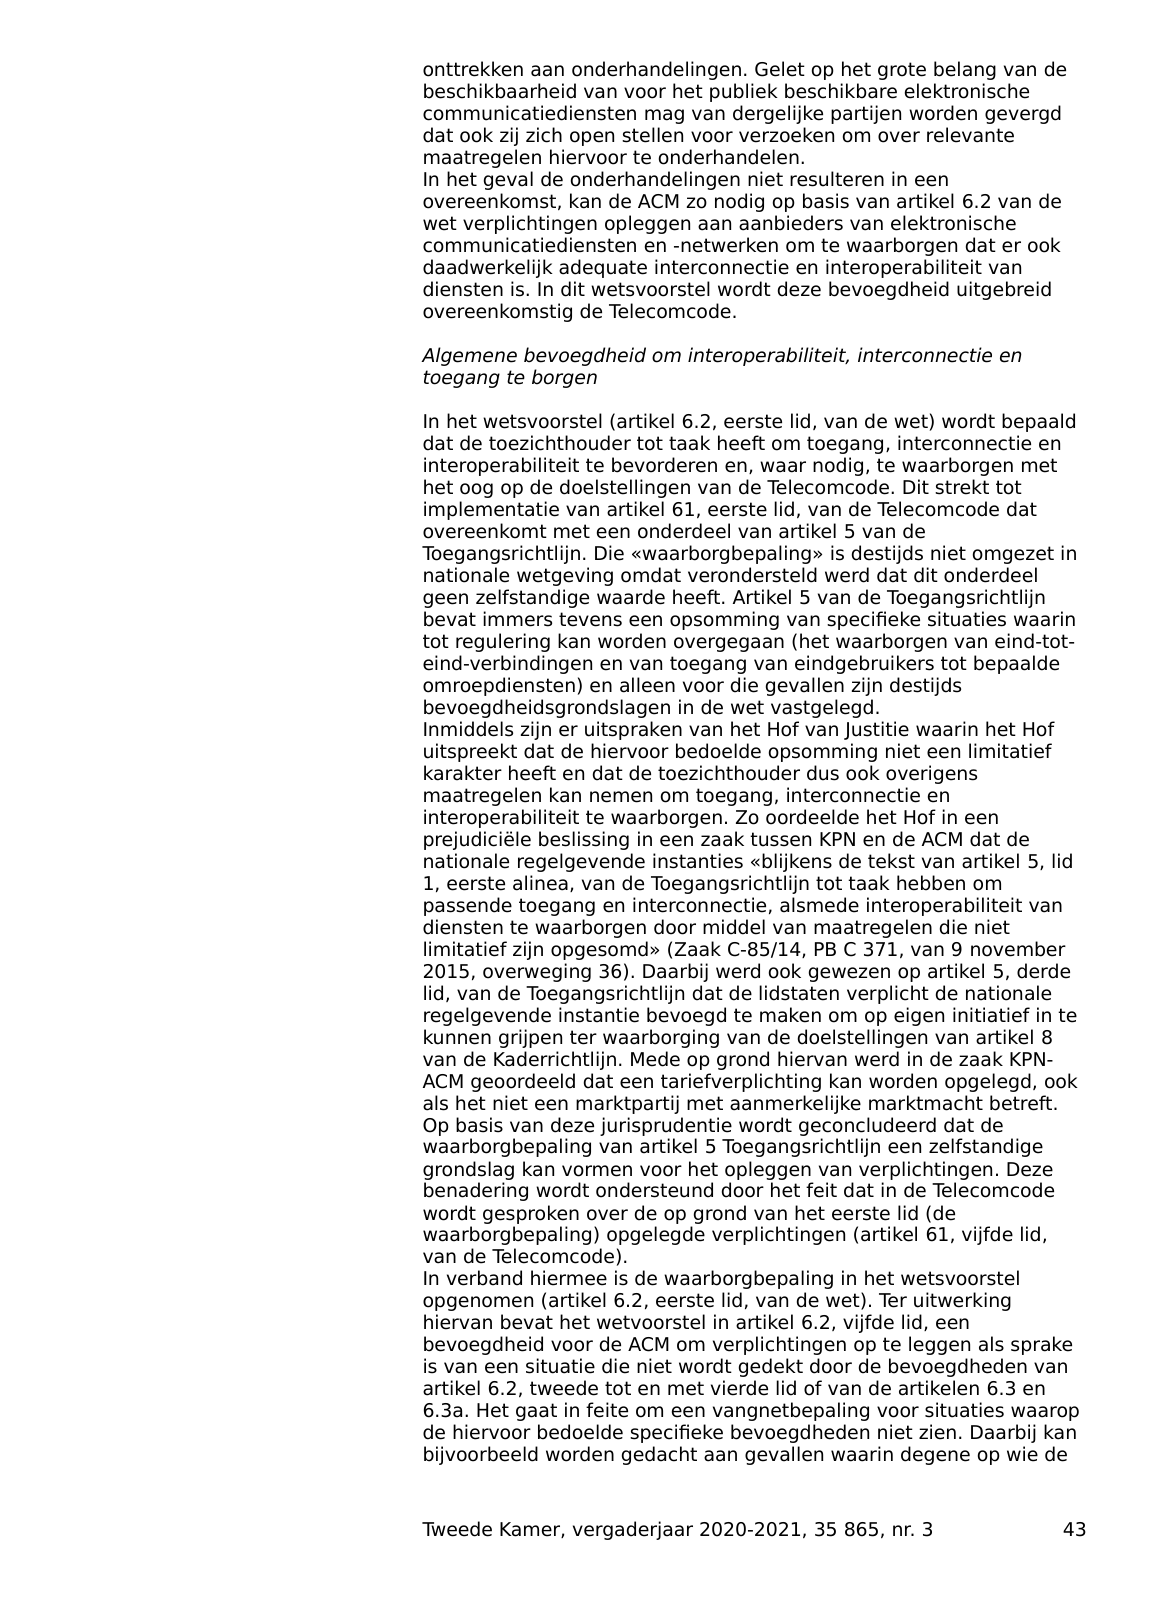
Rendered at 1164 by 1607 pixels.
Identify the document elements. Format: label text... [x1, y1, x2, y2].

text In het wetsvoorstel (artikel 6.2, eerste lid, van de wet) wordt bepaald dat de toezichthouder tot taak heeft om toegang, interconnectie en interoperabiliteit te bevorderen en, waar nodig, te waarborgen met het oog op de doelstellingen van de Telecomcode. Dit strekt tot implementatie van artikel 61, eerste lid, van de Telecomcode dat overeenkomt met een onderdeel van artikel 5 van de Toegangsrichtlijn. Die «waarborgbepaling» is destijds niet omgezet in nationale wetgeving omdat verondersteld werd dat dit onderdeel geen zelfstandige waarde heeft. Artikel 5 van de Toegangsrichtlijn bevat immers tevens een opsomming van specifieke situaties waarin tot regulering kan worden overgegaan (het waarborgen van eind-tot-eind-verbindingen en van toegang van eindgebruikers tot bepaalde omroepdiensten) en alleen voor die gevallen zijn destijds bevoegdheidsgrondslagen in de wet vastgelegd. [422, 411, 1087, 719]
text onttrekken aan onderhandelingen. Gelet op het grote belang van de beschikbaarheid van voor het publiek beschikbare elektronische communicatiediensten mag van dergelijke partijen worden gevergd dat ook zij zich open stellen voor verzoeken om over relevante maatregelen hiervoor te onderhandelen. [422, 59, 1087, 169]
subtitle Algemene bevoegdheid om interoperabiliteit, interconnectie en toegang te borgen [422, 345, 1087, 389]
text In het geval de onderhandelingen niet resulteren in een overeenkomst, kan de ACM zo nodig op basis van artikel 6.2 van de wet verplichtingen opleggen aan aanbieders van elektronische communicatiediensten en -netwerken om te waarborgen dat er ook daadwerkelijk adequate interconnectie en interoperabiliteit van diensten is. In dit wetsvoorstel wordt deze bevoegdheid uitgebreid overeenkomstig de Telecomcode. [422, 169, 1087, 323]
text In verband hiermee is de waarborgbepaling in het wetsvoorstel opgenomen (artikel 6.2, eerste lid, van de wet). Ter uitwerking hiervan bevat het wetvoorstel in artikel 6.2, vijfde lid, een bevoegdheid voor de ACM om verplichtingen op te leggen als sprake is van een situatie die niet wordt gedekt door de bevoegdheden van artikel 6.2, tweede tot en met vierde lid of van de artikelen 6.3 en 6.3a. Het gaat in feite om een vangnetbepaling voor situaties waarop de hiervoor bedoelde specifieke bevoegdheden niet zien. Daarbij kan bijvoorbeeld worden gedacht aan gevallen waarin degene op wie de [422, 1268, 1087, 1466]
text Inmiddels zijn er uitspraken van het Hof van Justitie waarin het Hof uitspreekt dat de hiervoor bedoelde opsomming niet een limitatief karakter heeft en dat de toezichthouder dus ook overigens maatregelen kan nemen om toegang, interconnectie en interoperabiliteit te waarborgen. Zo oordeelde het Hof in een prejudiciële beslissing in een zaak tussen KPN en de ACM dat de nationale regelgevende instanties «blijkens de tekst van artikel 5, lid 1, eerste alinea, van de Toegangsrichtlijn tot taak hebben om passende toegang en interconnectie, alsmede interoperabiliteit van diensten te waarborgen door middel van maatregelen die niet limitatief zijn opgesomd» (Zaak C-85/14, PB C 371, van 9 november 2015, overweging 36). Daarbij werd ook gewezen op artikel 5, derde lid, van de Toegangsrichtlijn dat de lidstaten verplicht de nationale regelgevende instantie bevoegd te maken om op eigen initiatief in te kunnen grijpen ter waarborging van de doelstellingen van artikel 8 van de Kaderrichtlijn. Mede op grond hiervan werd in de zaak KPN-ACM geoordeeld dat een tariefverplichting kan worden opgelegd, ook als het niet een marktpartij met aanmerkelijke marktmacht betreft. [422, 719, 1087, 1114]
text Op basis van deze jurisprudentie wordt geconcludeerd dat de waarborgbepaling van artikel 5 Toegangsrichtlijn een zelfstandige grondslag kan vormen voor het opleggen van verplichtingen. Deze benadering wordt ondersteund door het feit dat in de Telecomcode wordt gesproken over de op grond van het eerste lid (de waarborgbepaling) opgelegde verplichtingen (artikel 61, vijfde lid, van de Telecomcode). [422, 1114, 1087, 1268]
